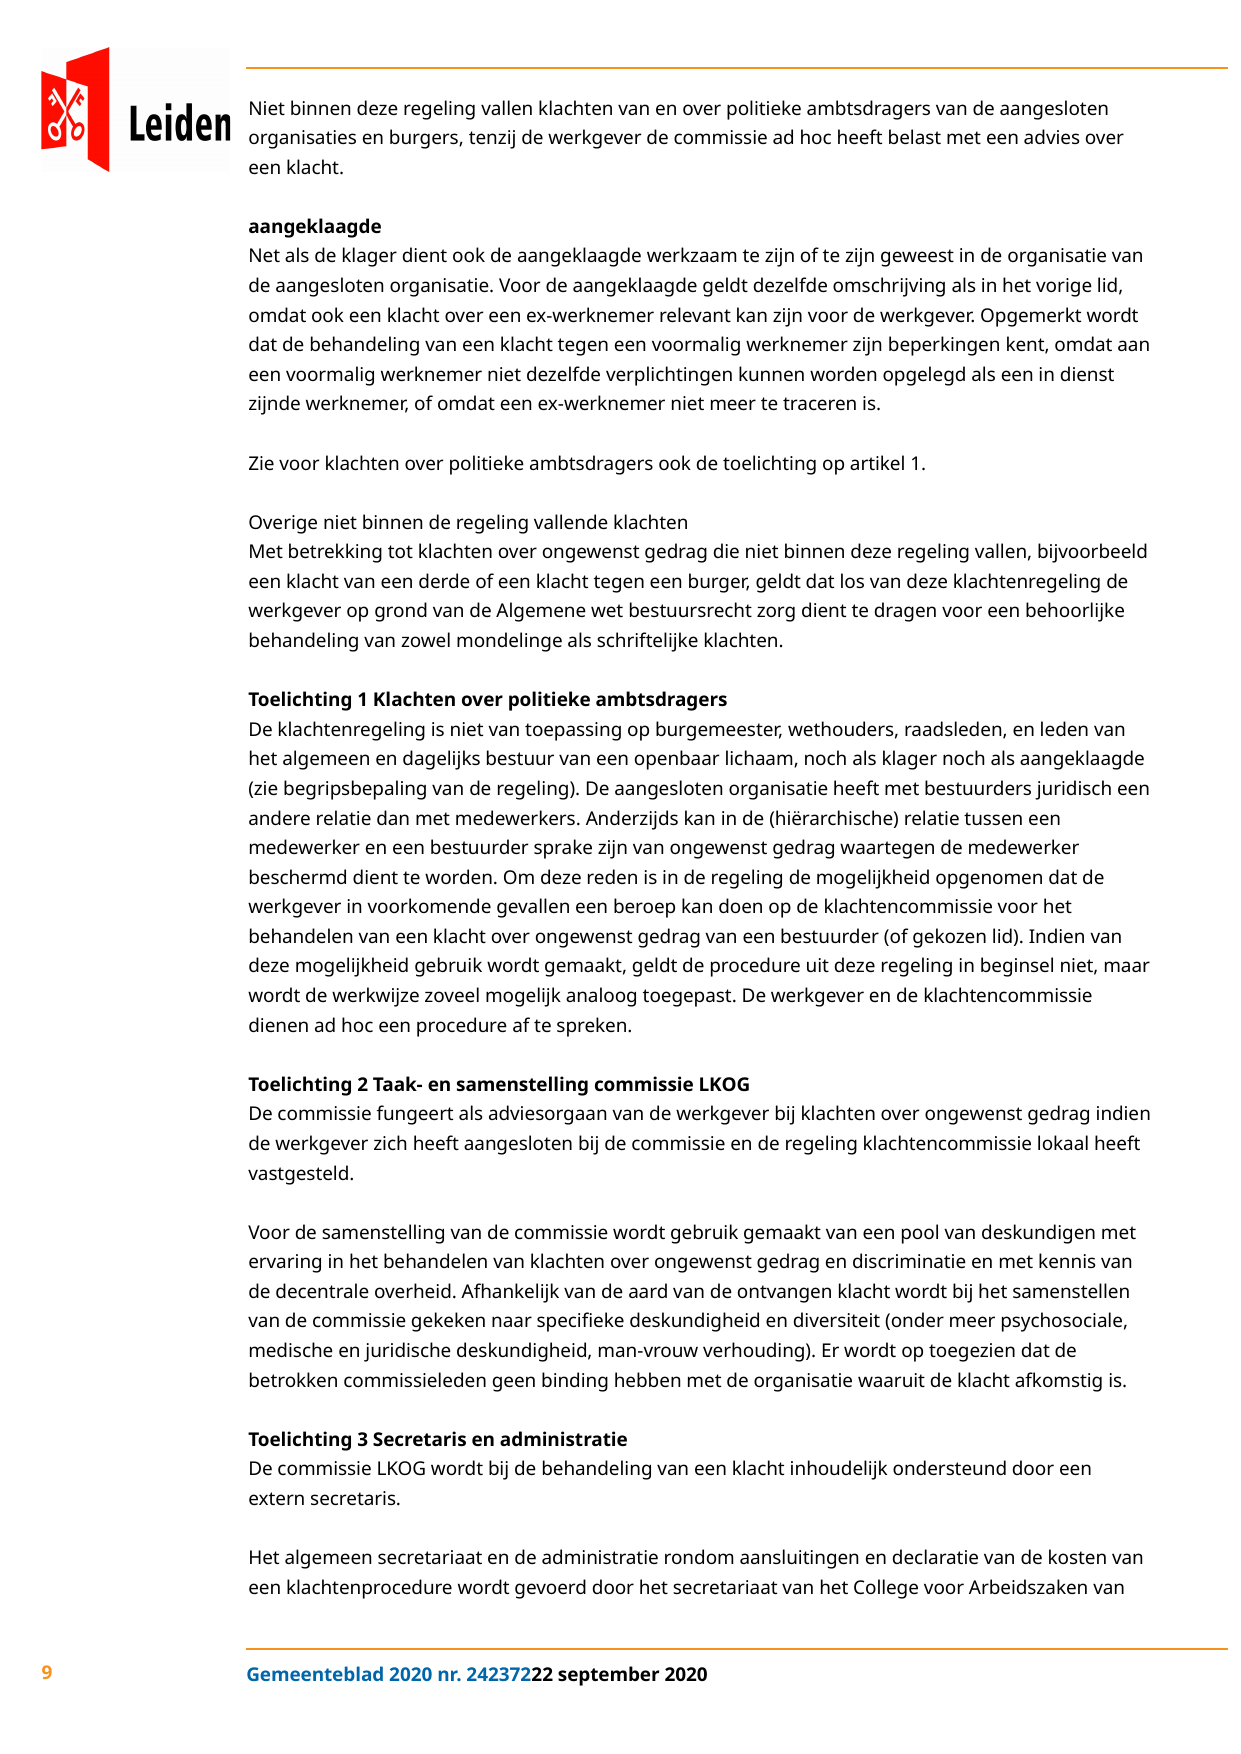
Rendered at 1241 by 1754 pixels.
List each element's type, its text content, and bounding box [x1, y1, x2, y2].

text aangeklaagde [248, 213, 1152, 239]
text Overige niet binnen de regeling vallende klachten [248, 509, 1152, 535]
text De commissie fungeert als adviesorgaan van de werkgever bij klachten over ongewenst gedrag indien de werkgever zich heeft aangesloten bij de commissie en de regeling klachtencommissie lokaal heeft vastgesteld. [248, 1101, 1152, 1186]
picture [41, 47, 231, 172]
text Toelichting 1 Klachten over politieke ambtsdragers [248, 686, 1152, 712]
text Net als de klager dient ook de aangeklaagde werkzaam te zijn of te zijn geweest in de organisatie van de aangesloten organisatie. Voor de aangeklaagde geldt dezelfde omschrijving als in het vorige lid, omdat ook een klacht over een ex-werknemer relevant kan zijn voor de werkgever. Opgemerkt wordt dat de behandeling van een klacht tegen een voormalig werknemer zijn beperkingen kent, omdat aan een voormalig werknemer niet dezelfde verplichtingen kunnen worden opgelegd als een in dienst zijnde werknemer, of omdat een ex-werknemer niet meer te traceren is. [248, 243, 1152, 416]
text Zie voor klachten over politieke ambtsdragers ook de toelichting op artikel 1. [248, 450, 1152, 476]
text Het algemeen secretariaat en de administratie rondom aansluitingen en declaratie van de kosten van een klachtenprocedure wordt gevoerd door het secretariaat van het College voor Arbeidszaken van [248, 1544, 1152, 1600]
text Voor de samenstelling van de commissie wordt gebruik gemaakt van een pool van deskundigen met ervaring in het behandelen van klachten over ongewenst gedrag en discriminatie en met kennis van de decentrale overheid. Afhankelijk van de aard van de ontvangen klacht wordt bij het samenstellen van de commissie gekeken naar specifieke deskundigheid en diversiteit (onder meer psychosociale, medische en juridische deskundigheid, man-vrouw verhouding). Er wordt op toegezien dat de betrokken commissieleden geen binding hebben met de organisatie waaruit de klacht afkomstig is. [248, 1219, 1152, 1393]
text De klachtenregeling is niet van toepassing op burgemeester, wethouders, raadsleden, en leden van het algemeen en dagelijks bestuur van een openbaar lichaam, noch als klager noch als aangeklaagde (zie begripsbepaling van de regeling). De aangesloten organisatie heeft met bestuurders juridisch een andere relatie dan met medewerkers. Anderzijds kan in de (hiërarchische) relatie tussen een medewerker en een bestuurder sprake zijn van ongewenst gedrag waartegen de medewerker beschermd dient te worden. Om deze reden is in de regeling de mogelijkheid opgenomen dat de werkgever in voorkomende gevallen een beroep kan doen op de klachtencommissie voor het behandelen van een klacht over ongewenst gedrag van een bestuurder (of gekozen lid). Indien van deze mogelijkheid gebruik wordt gemaakt, geldt de procedure uit deze regeling in beginsel niet, maar wordt de werkwijze zoveel mogelijk analoog toegepast. De werkgever en de klachtencommissie dienen ad hoc een procedure af te spreken. [248, 716, 1152, 1038]
text Toelichting 2 Taak- en samenstelling commissie LKOG [248, 1071, 1152, 1097]
text De commissie LKOG wordt bij de behandeling van een klacht inhoudelijk ondersteund door een extern secretaris. [248, 1456, 1152, 1511]
text Niet binnen deze regeling vallen klachten van en over politieke ambtsdragers van de aangesloten organisaties en burgers, tenzij de werkgever de commissie ad hoc heeft belast met een advies over een klacht. [248, 95, 1152, 180]
text Toelichting 3 Secretaris en administratie [248, 1426, 1152, 1452]
text Met betrekking tot klachten over ongewenst gedrag die niet binnen deze regeling vallen, bijvoorbeeld een klacht van een derde of een klacht tegen een burger, geldt dat los van deze klachtenregeling de werkgever op grond van de Algemene wet bestuursrecht zorg dient te dragen voor een behoorlijke behandeling van zowel mondelinge als schriftelijke klachten. [248, 538, 1152, 653]
